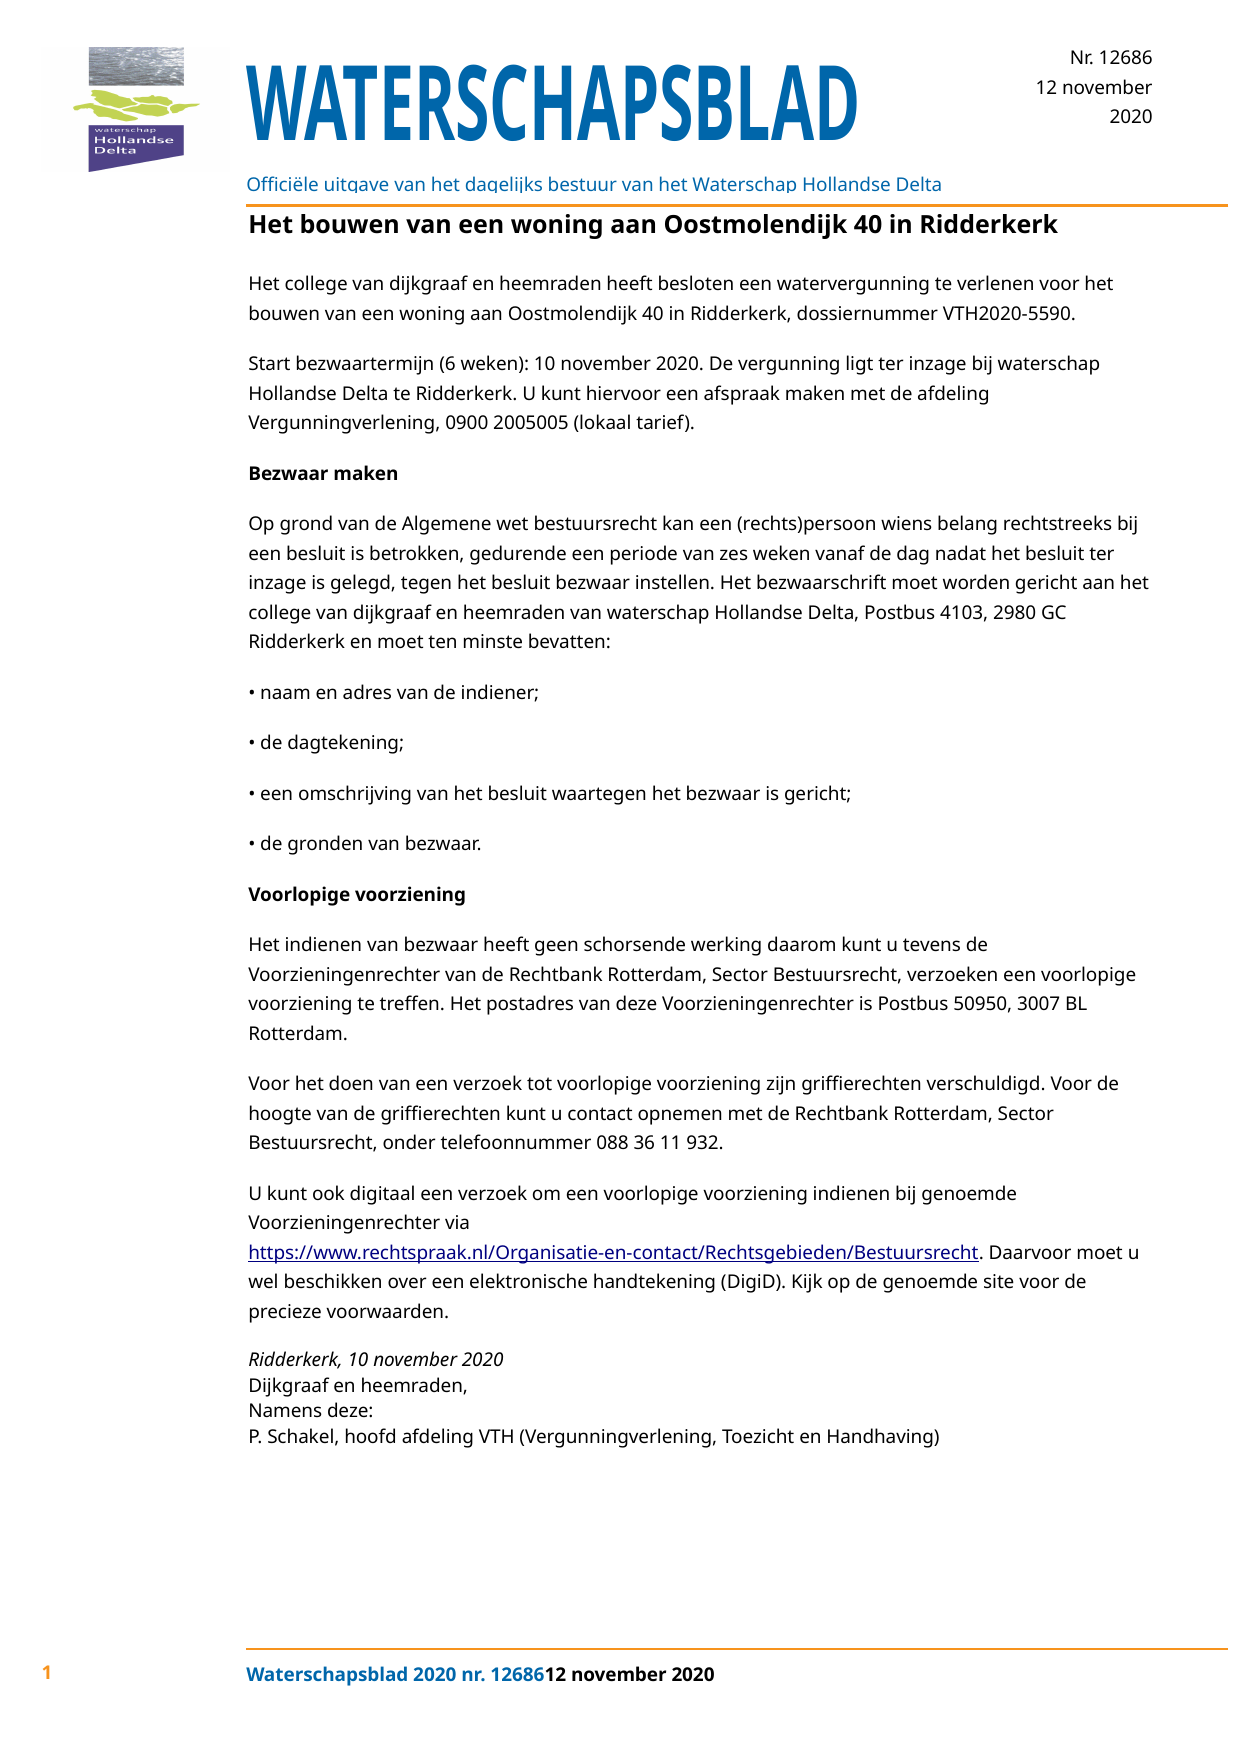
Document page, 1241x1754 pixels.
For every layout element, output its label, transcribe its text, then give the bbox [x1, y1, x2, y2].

text • de dagtekening; [248, 729, 1152, 755]
text • een omschrijving van het besluit waartegen het bezwaar is gericht; [248, 780, 1152, 806]
text Start bezwaartermijn (6 weken): 10 november 2020. De vergunning ligt ter inzage bij waterschap Hollandse Delta te Ridderkerk. U kunt hiervoor een afspraak maken met de afdeling Vergunningverlening, 0900 2005005 (lokaal tarief). [248, 350, 1152, 435]
text Namens deze: [248, 1397, 1152, 1423]
text Voorlopige voorziening [248, 881, 1152, 906]
text Het indienen van bezwaar heeft geen schorsende werking daarom kunt u tevens de Voorzieningenrechter van de Rechtbank Rotterdam, Sector Bestuursrecht, verzoeken een voorlopige voorziening te treffen. Het postadres van deze Voorzieningenrechter is Postbus 50950, 3007 BL Rotterdam. [248, 931, 1152, 1046]
text Ridderkerk, 10 november 2020 [248, 1346, 1152, 1372]
picture [41, 47, 231, 172]
text Dijkgraaf en heemraden, [248, 1372, 1152, 1397]
text • naam en adres van de indiener; [248, 679, 1152, 705]
text U kunt ook digitaal een verzoek om een voorlopige voorziening indienen bij genoemde Voorzieningenrechter via https://www.rechtspraak.nl/Organisatie-en-contact/Rechtsgebieden/Bestuursrecht. Daarvoor moet u wel beschikken over een elektronische handtekening (DigiD). Kijk op de genoemde site voor de precieze voorwaarden. [248, 1180, 1152, 1324]
text Het college van dijkgraaf en heemraden heeft besloten een watervergunning te verlenen voor het bouwen van een woning aan Oostmolendijk 40 in Ridderkerk, dossiernummer VTH2020-5590. [248, 270, 1152, 326]
text • de gronden van bezwaar. [248, 830, 1152, 856]
text Voor het doen van een verzoek tot voorlopige voorziening zijn griffierechten verschuldigd. Voor de hoogte van de griffierechten kunt u contact opnemen met de Rechtbank Rotterdam, Sector Bestuursrecht, onder telefoonnummer 088 36 11 932. [248, 1070, 1152, 1155]
text Bezwaar maken [248, 460, 1152, 486]
text Het bouwen van een woning aan Oostmolendijk 40 in Ridderkerk [248, 207, 1152, 241]
text Op grond van de Algemene wet bestuursrecht kan een (rechts)persoon wiens belang rechtstreeks bij een besluit is betrokken, gedurende een periode van zes weken vanaf de dag nadat het besluit ter inzage is gelegd, tegen het besluit bezwaar instellen. Het bezwaarschrift moet worden gericht aan het college van dijkgraaf en heemraden van waterschap Hollandse Delta, Postbus 4103, 2980 GC Ridderkerk en moet ten minste bevatten: [248, 510, 1152, 654]
text P. Schakel, hoofd afdeling VTH (Vergunningverlening, Toezicht en Handhaving) [248, 1423, 1152, 1449]
